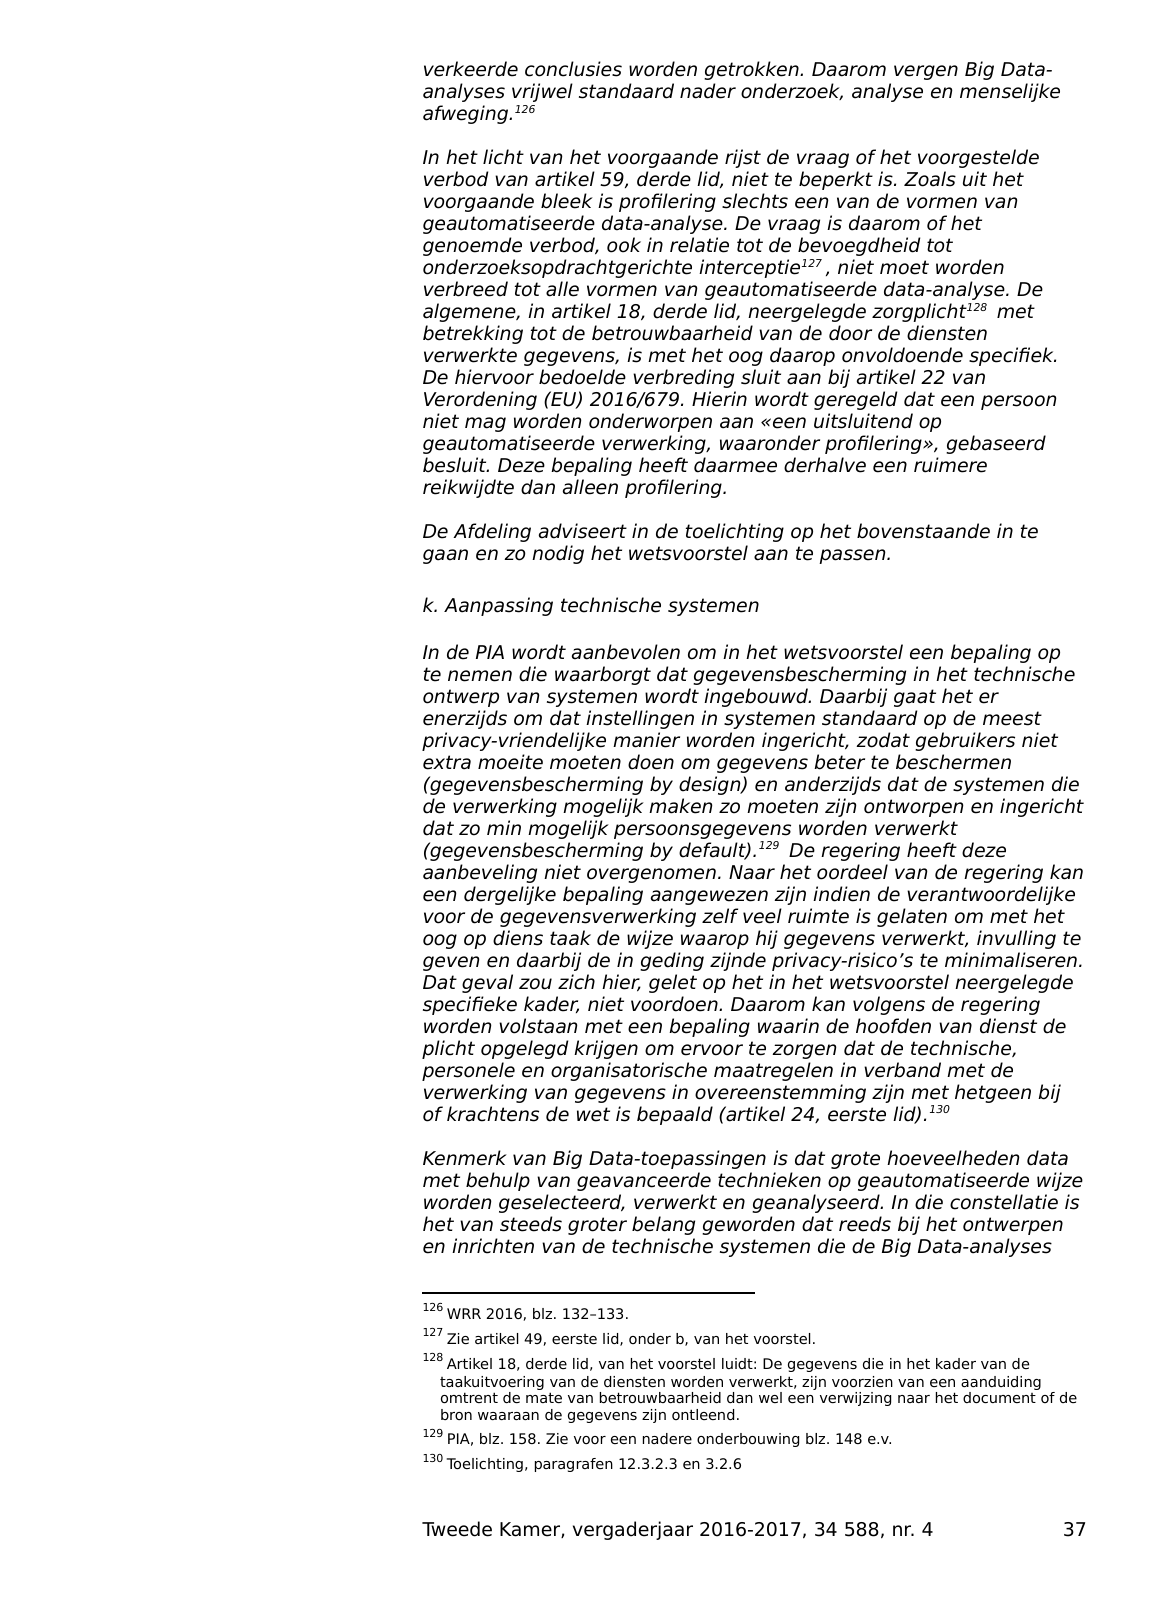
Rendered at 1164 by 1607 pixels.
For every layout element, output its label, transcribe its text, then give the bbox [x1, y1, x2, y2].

text In de PIA wordt aanbevolen om in het wetsvoorstel een bepaling op te nemen die waarborgt dat gegevensbescherming in het technische ontwerp van systemen wordt ingebouwd. Daarbij gaat het er enerzijds om dat instellingen in systemen standaard op de meest privacy-vriendelijke manier worden ingericht, zodat gebruikers niet extra moeite moeten doen om gegevens beter te beschermen (gegevensbescherming by design) en anderzijds dat de systemen die de verwerking mogelijk maken zo moeten zijn ontworpen en ingericht dat zo min mogelijk persoonsgegevens worden verwerkt (gegevensbescherming by default). De regering heeft deze aanbeveling niet overgenomen. Naar het oordeel van de regering kan een dergelijke bepaling aangewezen zijn indien de verantwoordelijke voor de gegevensverwerking zelf veel ruimte is gelaten om met het oog op diens taak de wijze waarop hij gegevens verwerkt, invulling te geven en daarbij de in geding zijnde privacy-risico’s te minimaliseren. Dat geval zou zich hier, gelet op het in het wetsvoorstel neergelegde specifieke kader, niet voordoen. Daarom kan volgens de regering worden volstaan met een bepaling waarin de hoofden van dienst de plicht opgelegd krijgen om ervoor te zorgen dat de technische, personele en organisatorische maatregelen in verband met de verwerking van gegevens in overeenstemming zijn met hetgeen bij of krachtens de wet is bepaald (artikel 24, eerste lid). [422, 642, 1087, 1126]
text Toelichting, paragrafen 12.3.2.3 en 3.2.6 [422, 1452, 1087, 1474]
text Kenmerk van Big Data-toepassingen is dat grote hoeveelheden data met behulp van geavanceerde technieken op geautomatiseerde wijze worden geselecteerd, verwerkt en geanalyseerd. In die constellatie is het van steeds groter belang geworden dat reeds bij het ontwerpen en inrichten van de technische systemen die de Big Data-analyses [422, 1148, 1087, 1258]
text Artikel 18, derde lid, van het voorstel luidt: De gegevens die in het kader van de taakuitvoering van de diensten worden verwerkt, zijn voorzien van een aanduiding omtrent de mate van betrouwbaarheid dan wel een verwijzing naar het document of de bron waaraan de gegevens zijn ontleend. [422, 1352, 1087, 1424]
text De Afdeling adviseert in de toelichting op het bovenstaande in te gaan en zo nodig het wetsvoorstel aan te passen. [422, 521, 1087, 565]
subtitle k. Aanpassing technische systemen [422, 595, 1087, 617]
text WRR 2016, blz. 132–133. [422, 1302, 1087, 1324]
text Zie artikel 49, eerste lid, onder b, van het voorstel. [422, 1327, 1087, 1349]
text verkeerde conclusies worden getrokken. Daarom vergen Big Data-analyses vrijwel standaard nader onderzoek, analyse en menselijke afweging. [422, 59, 1087, 125]
text In het licht van het voorgaande rijst de vraag of het voorgestelde verbod van artikel 59, derde lid, niet te beperkt is. Zoals uit het voorgaande bleek is profilering slechts een van de vormen van geautomatiseerde data-analyse. De vraag is daarom of het genoemde verbod, ook in relatie tot de bevoegdheid tot onderzoeksopdrachtgerichte interceptie, niet moet worden verbreed tot alle vormen van geautomatiseerde data-analyse. De algemene, in artikel 18, derde lid, neergelegde zorgplicht met betrekking tot de betrouwbaarheid van de door de diensten verwerkte gegevens, is met het oog daarop onvoldoende specifiek. De hiervoor bedoelde verbreding sluit aan bij artikel 22 van Verordening (EU) 2016/679. Hierin wordt geregeld dat een persoon niet mag worden onderworpen aan «een uitsluitend op geautomatiseerde verwerking, waaronder profilering», gebaseerd besluit. Deze bepaling heeft daarmee derhalve een ruimere reikwijdte dan alleen profilering. [422, 147, 1087, 499]
text PIA, blz. 158. Zie voor een nadere onderbouwing blz. 148 e.v. [422, 1427, 1087, 1449]
